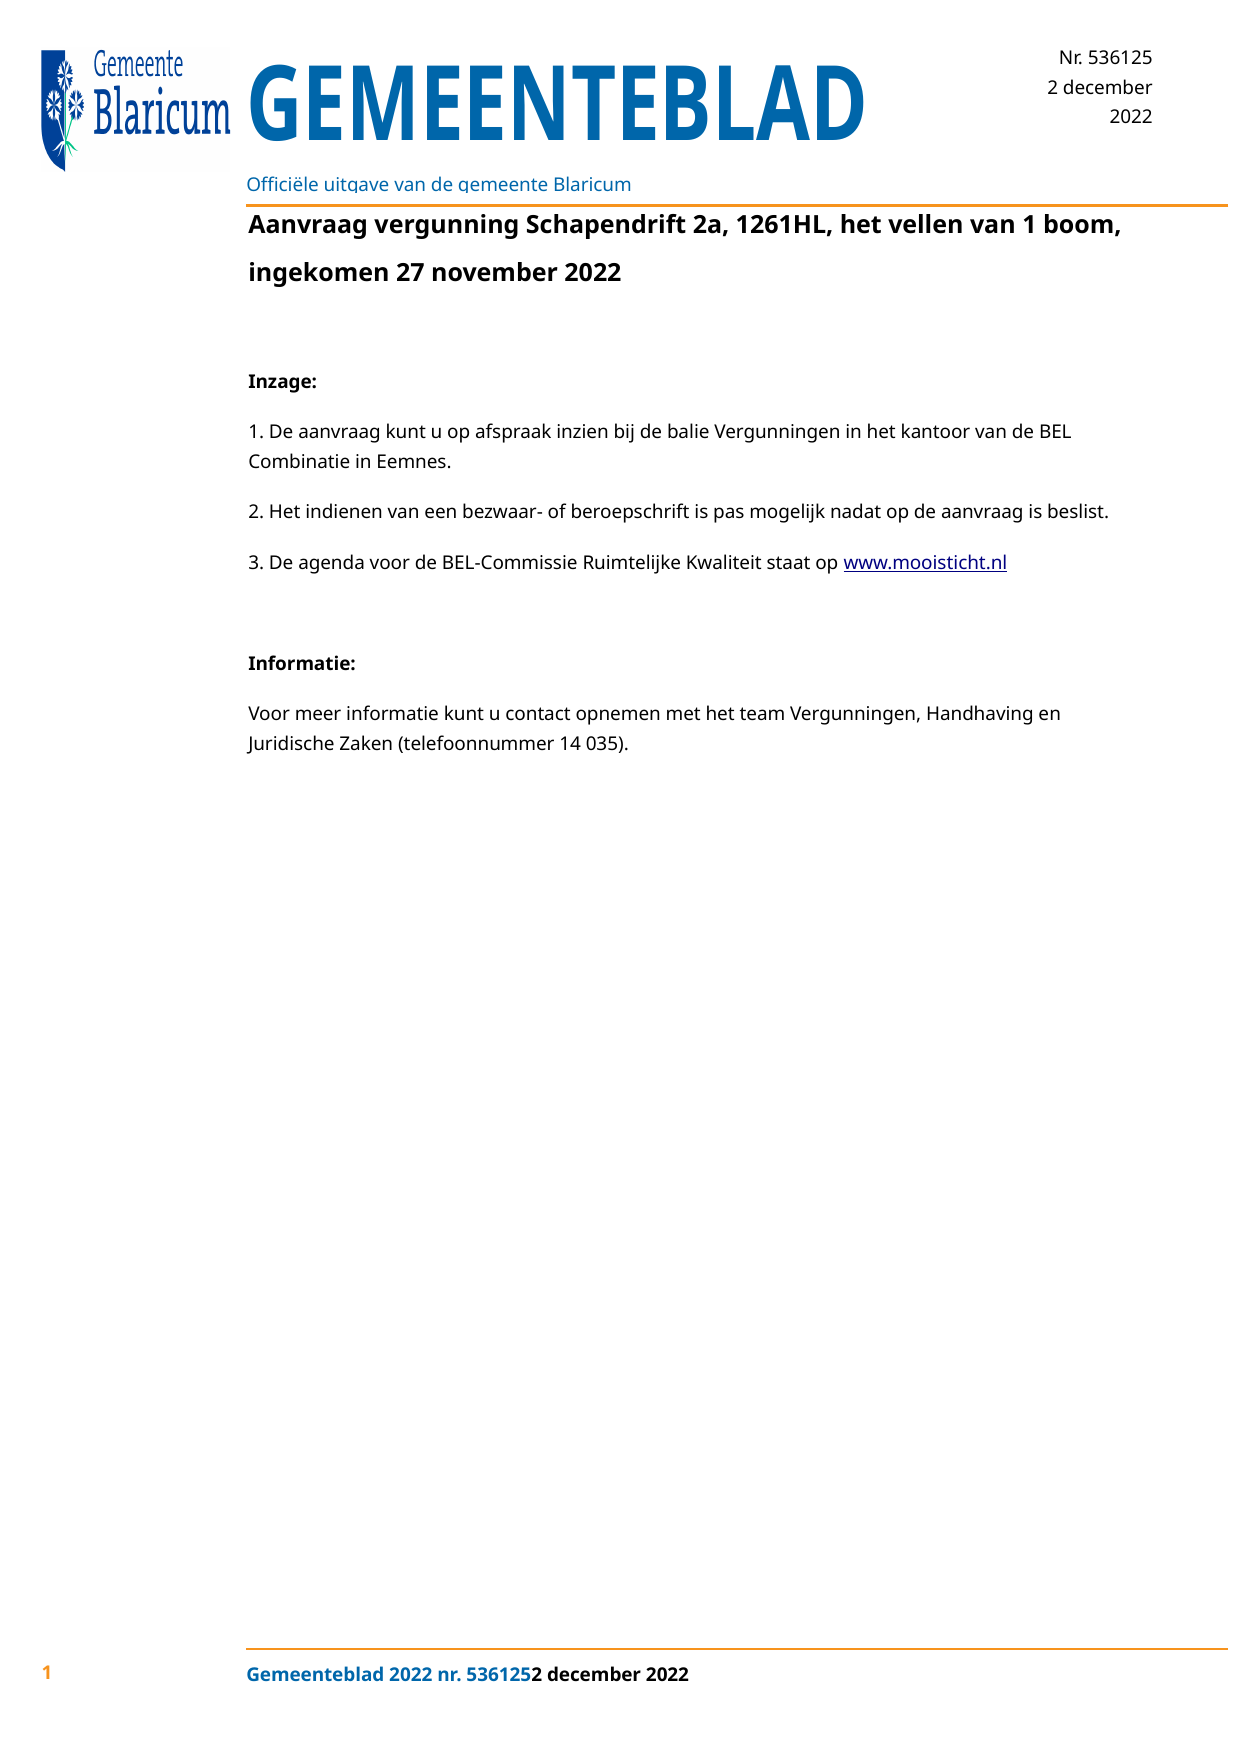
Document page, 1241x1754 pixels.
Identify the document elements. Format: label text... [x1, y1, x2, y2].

text 3. De agenda voor de BEL-Commissie Ruimtelijke Kwaliteit staat op www.mooisticht.nl [248, 549, 1152, 575]
text 2. Het indienen van een bezwaar- of beroepschrift is pas mogelijk nadat op de aanvraag is beslist. [248, 499, 1152, 524]
picture [41, 47, 231, 172]
text Aanvraag vergunning Schapendrift 2a, 1261HL, het vellen van 1 boom, ingekomen 27 november 2022 [248, 207, 1152, 288]
text Voor meer informatie kunt u contact opnemen met het team Vergunningen, Handhaving en Juridische Zaken (telefoonnummer 14 035). [248, 700, 1152, 756]
text Inzage: [248, 368, 1152, 394]
text 1. De aanvraag kunt u op afspraak inzien bij de balie Vergunningen in het kantoor van de BEL Combinatie in Eemnes. [248, 419, 1152, 474]
text Informatie: [248, 650, 1152, 676]
